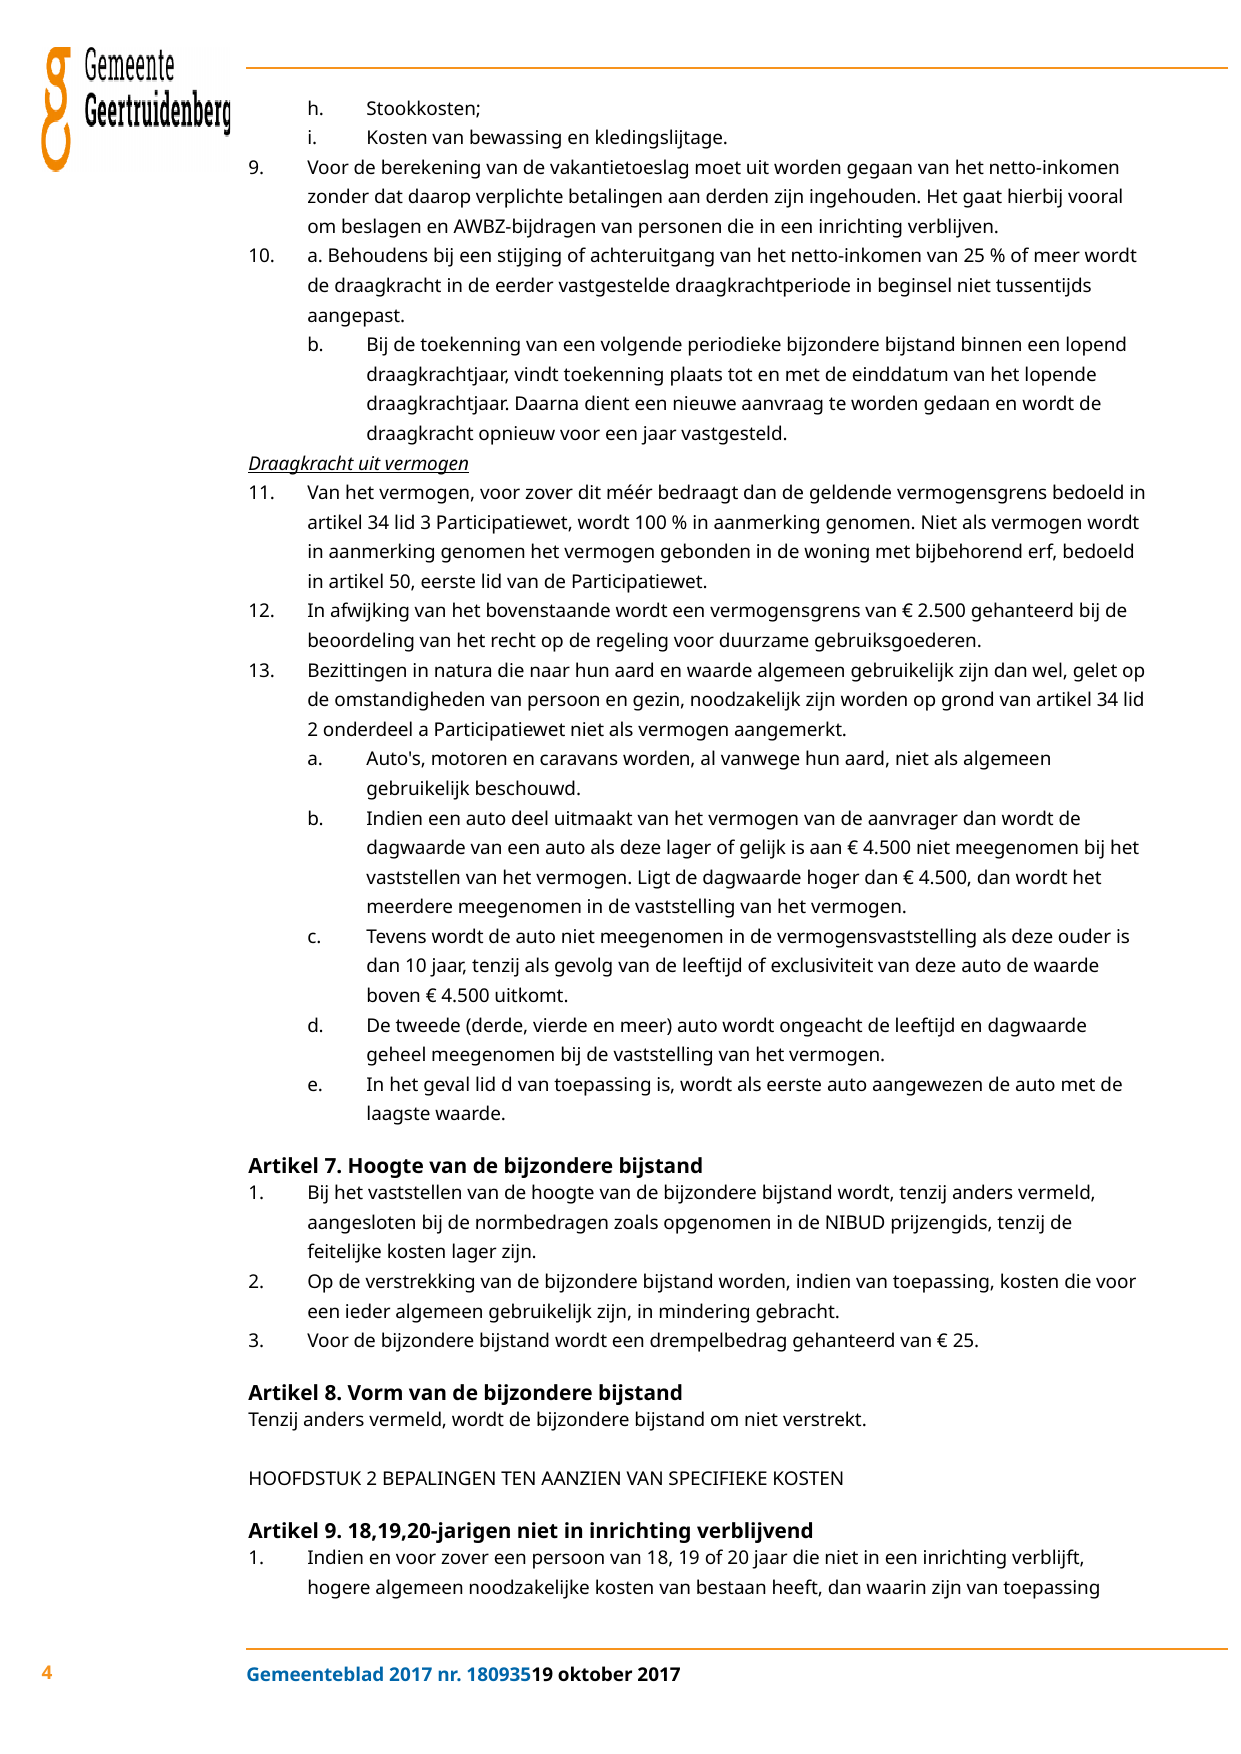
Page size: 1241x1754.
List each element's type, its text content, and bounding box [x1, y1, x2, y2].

text Artikel 8. Vorm van de bijzondere bijstand [248, 1378, 1152, 1406]
list Indien een auto deel uitmaakt van het vermogen van de aanvrager dan wordt de dagwaarde van een auto als deze lager of gelijk is aan € 4.500 niet meegenomen bij het vaststellen van het vermogen. Ligt de dagwaarde hoger dan € 4.500, dan wordt het meerdere meegenomen in de vaststelling van het vermogen. [307, 805, 1152, 919]
text Draagkracht uit vermogen [248, 450, 1152, 476]
text HOOFDSTUK 2 BEPALINGEN TEN AANZIEN VAN SPECIFIEKE KOSTEN [248, 1465, 1152, 1491]
list a. Behoudens bij een stijging of achteruitgang van het netto-inkomen van 25 % of meer wordt de draagkracht in de eerder vastgestelde draagkrachtperiode in beginsel niet tussentijds aangepast. [248, 243, 1152, 328]
list Van het vermogen, voor zover dit méér bedraagt dan de geldende vermogensgrens bedoeld in artikel 34 lid 3 Participatiewet, wordt 100 % in aanmerking genomen. Niet als vermogen wordt in aanmerking genomen het vermogen gebonden in de woning met bijbehorend erf, bedoeld in artikel 50, eerste lid van de Participatiewet. [248, 479, 1152, 594]
list Auto's, motoren en caravans worden, al vanwege hun aard, niet als algemeen gebruikelijk beschouwd. [307, 746, 1152, 801]
list Tevens wordt de auto niet meegenomen in de vermogensvaststelling als deze ouder is dan 10 jaar, tenzij als gevolg van de leeftijd of exclusiviteit van deze auto de waarde boven € 4.500 uitkomt. [307, 923, 1152, 1008]
picture [41, 47, 231, 172]
list Bij de toekenning van een volgende periodieke bijzondere bijstand binnen een lopend draagkrachtjaar, vindt toekenning plaats tot en met de einddatum van het lopende draagkrachtjaar. Daarna dient een nieuwe aanvraag te worden gedaan en wordt de draagkracht opnieuw voor een jaar vastgesteld. [307, 331, 1152, 446]
list In het geval lid d van toepassing is, wordt als eerste auto aangewezen de auto met de laagste waarde. [307, 1071, 1152, 1126]
text Tenzij anders vermeld, wordt de bijzondere bijstand om niet verstrekt. [248, 1406, 1152, 1432]
list Indien en voor zover een persoon van 18, 19 of 20 jaar die niet in een inrichting verblijft, hogere algemeen noodzakelijke kosten van bestaan heeft, dan waarin zijn van toepassing [248, 1544, 1152, 1599]
text Artikel 7. Hoogte van de bijzondere bijstand [248, 1151, 1152, 1179]
list Bij het vaststellen van de hoogte van de bijzondere bijstand wordt, tenzij anders vermeld, aangesloten bij de normbedragen zoals opgenomen in de NIBUD prijzengids, tenzij de feitelijke kosten lager zijn. [248, 1179, 1152, 1264]
list Op de verstrekking van de bijzondere bijstand worden, indien van toepassing, kosten die voor een ieder algemeen gebruikelijk zijn, in mindering gebracht. [248, 1268, 1152, 1323]
list Bezittingen in natura die naar hun aard en waarde algemeen gebruikelijk zijn dan wel, gelet op de omstandigheden van persoon en gezin, noodzakelijk zijn worden op grond van artikel 34 lid 2 onderdeel a Participatiewet niet als vermogen aangemerkt. [248, 657, 1152, 742]
list Voor de berekening van de vakantietoeslag moet uit worden gegaan van het netto-inkomen zonder dat daarop verplichte betalingen aan derden zijn ingehouden. Het gaat hierbij vooral om beslagen en AWBZ-bijdragen van personen die in een inrichting verblijven. [248, 154, 1152, 239]
list In afwijking van het bovenstaande wordt een vermogensgrens van € 2.500 gehanteerd bij de beoordeling van het recht op de regeling voor duurzame gebruiksgoederen. [248, 598, 1152, 653]
list Kosten van bewassing en kledingslijtage. [307, 124, 1152, 150]
list Voor de bijzondere bijstand wordt een drempelbedrag gehanteerd van € 25. [248, 1327, 1152, 1353]
list De tweede (derde, vierde en meer) auto wordt ongeacht de leeftijd en dagwaarde geheel meegenomen bij de vaststelling van het vermogen. [307, 1012, 1152, 1067]
text Artikel 9. 18,19,20-jarigen niet in inrichting verblijvend [248, 1516, 1152, 1544]
list Stookkosten; [307, 95, 1152, 121]
